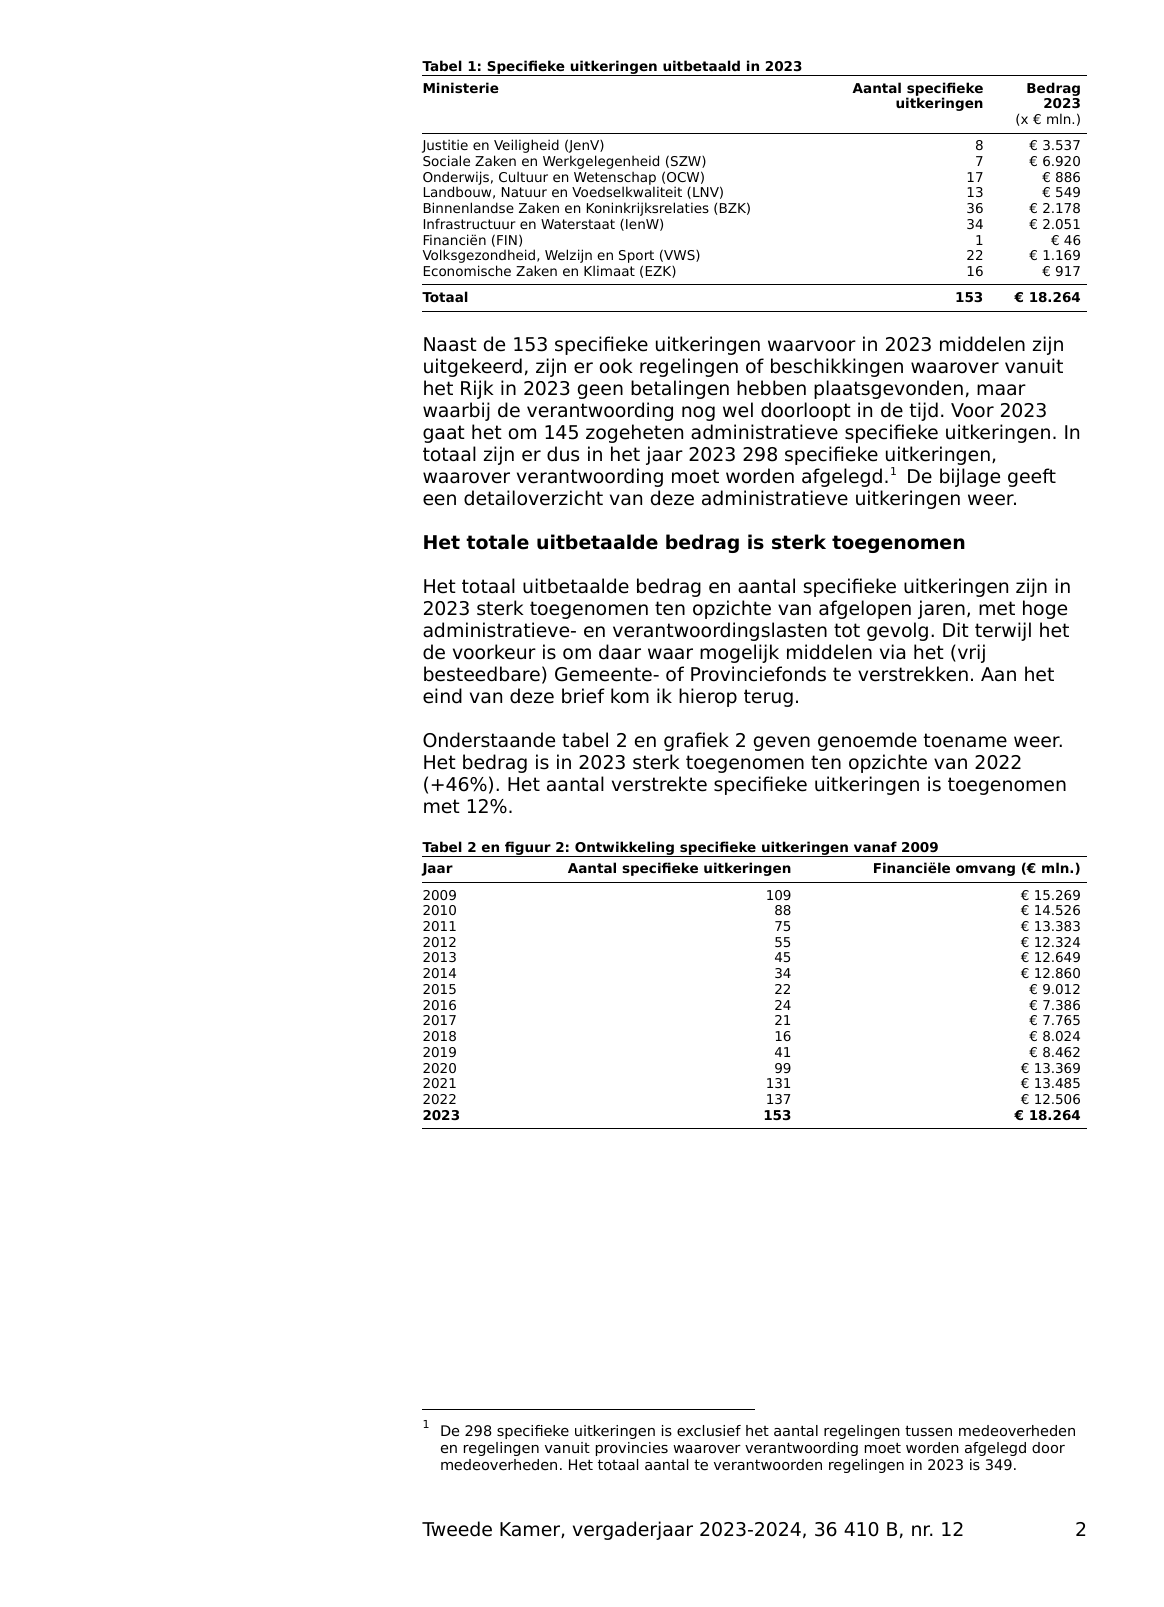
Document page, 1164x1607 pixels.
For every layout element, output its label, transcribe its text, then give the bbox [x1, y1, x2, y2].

table_cell 13 [842, 185, 989, 201]
table_cell € 9.012 [797, 982, 1087, 997]
table_cell € 12.324 [797, 935, 1087, 950]
table_cell € 8.462 [797, 1045, 1087, 1060]
table_cell € 2.051 [989, 217, 1087, 232]
table_cell € 7.386 [797, 998, 1087, 1013]
table_cell € 46 [989, 233, 1087, 248]
table_cell 2009 [422, 883, 502, 903]
table_cell 88 [502, 903, 797, 919]
table_cell 34 [502, 966, 797, 982]
table_cell 99 [502, 1060, 797, 1076]
table_cell € 8.024 [797, 1029, 1087, 1045]
table_cell Totaal [422, 285, 842, 311]
subtitle Het totale uitbetaalde bedrag is sterk toegenomen [422, 532, 1087, 554]
table_cell 7 [842, 154, 989, 169]
table_header Tabel 1: Specifieke uitkeringen uitbetaald in 2023 [422, 59, 1087, 75]
table_cell € 14.526 [797, 903, 1087, 919]
table_cell Economische Zaken en Klimaat (EZK) [422, 264, 842, 284]
table_cell Volksgezondheid, Welzijn en Sport (VWS) [422, 248, 842, 264]
table_cell 2013 [422, 950, 502, 966]
table_cell € 7.765 [797, 1013, 1087, 1029]
table_cell 2019 [422, 1045, 502, 1060]
table_cell Landbouw, Natuur en Voedselkwaliteit (LNV) [422, 185, 842, 201]
table_cell 16 [502, 1029, 797, 1045]
table_cell € 12.506 [797, 1092, 1087, 1108]
table_cell 8 [842, 134, 989, 154]
table_cell Aantal specifieke uitkeringen [842, 76, 989, 132]
table_cell 2012 [422, 935, 502, 950]
text Naast de 153 specifieke uitkeringen waarvoor in 2023 middelen zijn uitgekeerd, zijn er ook regelingen of beschikkingen waarover vanuit het Rijk in 2023 geen betalingen hebben plaatsgevonden, maar waarbij de verantwoording nog wel doorloopt in de tijd. Voor 2023 gaat het om 145 zogeheten administratieve specifieke uitkeringen. In totaal zijn er dus in het jaar 2023 298 specifieke uitkeringen, waarover verantwoording moet worden afgelegd. De bijlage geeft een detailoverzicht van deze administratieve uitkeringen weer. [422, 334, 1087, 509]
table_cell 21 [502, 1013, 797, 1029]
table_cell € 15.269 [797, 883, 1087, 903]
table_cell 36 [842, 201, 989, 217]
table_cell 22 [502, 982, 797, 997]
table_cell Onderwijs, Cultuur en Wetenschap (OCW) [422, 170, 842, 185]
table_cell 137 [502, 1092, 797, 1108]
table_cell € 12.649 [797, 950, 1087, 966]
table_cell 2014 [422, 966, 502, 982]
table_cell € 549 [989, 185, 1087, 201]
table_cell Aantal specifieke uitkeringen [502, 857, 797, 882]
table_cell 2015 [422, 982, 502, 997]
table_cell 1 [842, 233, 989, 248]
table_cell € 2.178 [989, 201, 1087, 217]
table_cell Bedrag 2023 (x € mln.) [989, 76, 1087, 132]
table_cell Financiële omvang (€ mln.) [797, 857, 1087, 882]
table_cell € 3.537 [989, 134, 1087, 154]
table_cell Jaar [422, 857, 502, 882]
table_cell 55 [502, 935, 797, 950]
text Onderstaande tabel 2 en grafiek 2 geven genoemde toename weer. Het bedrag is in 2023 sterk toegenomen ten opzichte van 2022 (+46%). Het aantal verstrekte specifieke uitkeringen is toegenomen met 12%. [422, 730, 1087, 818]
table_cell 2017 [422, 1013, 502, 1029]
table_cell € 917 [989, 264, 1087, 284]
table_cell € 6.920 [989, 154, 1087, 169]
table_cell 2023 [422, 1108, 502, 1128]
table_header Tabel 2 en figuur 2: Ontwikkeling specifieke uitkeringen vanaf 2009 [422, 840, 1087, 856]
table_cell 34 [842, 217, 989, 232]
table_cell € 18.264 [989, 285, 1087, 311]
table_cell € 13.383 [797, 919, 1087, 934]
table_cell Financiën (FIN) [422, 233, 842, 248]
table_cell 2021 [422, 1076, 502, 1092]
table_cell 16 [842, 264, 989, 284]
table_cell € 13.369 [797, 1060, 1087, 1076]
table_cell Infrastructuur en Waterstaat (IenW) [422, 217, 842, 232]
table_cell € 886 [989, 170, 1087, 185]
table_cell € 12.860 [797, 966, 1087, 982]
table_cell 2022 [422, 1092, 502, 1108]
table_cell € 13.485 [797, 1076, 1087, 1092]
table_cell 45 [502, 950, 797, 966]
table_cell 41 [502, 1045, 797, 1060]
table_cell 17 [842, 170, 989, 185]
table_cell 2018 [422, 1029, 502, 1045]
table_cell 153 [842, 285, 989, 311]
table_cell Ministerie [422, 76, 842, 132]
table_cell Binnenlandse Zaken en Koninkrijksrelaties (BZK) [422, 201, 842, 217]
table_cell Justitie en Veiligheid (JenV) [422, 134, 842, 154]
table_cell 153 [502, 1108, 797, 1128]
table_cell 24 [502, 998, 797, 1013]
text Het totaal uitbetaalde bedrag en aantal specifieke uitkeringen zijn in 2023 sterk toegenomen ten opzichte van afgelopen jaren, met hoge administratieve- en verantwoordingslasten tot gevolg. Dit terwijl het de voorkeur is om daar waar mogelijk middelen via het (vrij besteedbare) Gemeente- of Provinciefonds te verstrekken. Aan het eind van deze brief kom ik hierop terug. [422, 576, 1087, 708]
table_cell 131 [502, 1076, 797, 1092]
table_cell 2016 [422, 998, 502, 1013]
table_cell € 1.169 [989, 248, 1087, 264]
table_cell € 18.264 [797, 1108, 1087, 1128]
table_cell 75 [502, 919, 797, 934]
table_cell 2011 [422, 919, 502, 934]
table_cell 109 [502, 883, 797, 903]
table_cell 2010 [422, 903, 502, 919]
table_cell Sociale Zaken en Werkgelegenheid (SZW) [422, 154, 842, 169]
table_cell 22 [842, 248, 989, 264]
text De 298 specifieke uitkeringen is exclusief het aantal regelingen tussen medeoverheden en regelingen vanuit provincies waarover verantwoording moet worden afgelegd door medeoverheden. Het totaal aantal te verantwoorden regelingen in 2023 is 349. [422, 1418, 1087, 1474]
table_cell 2020 [422, 1060, 502, 1076]
